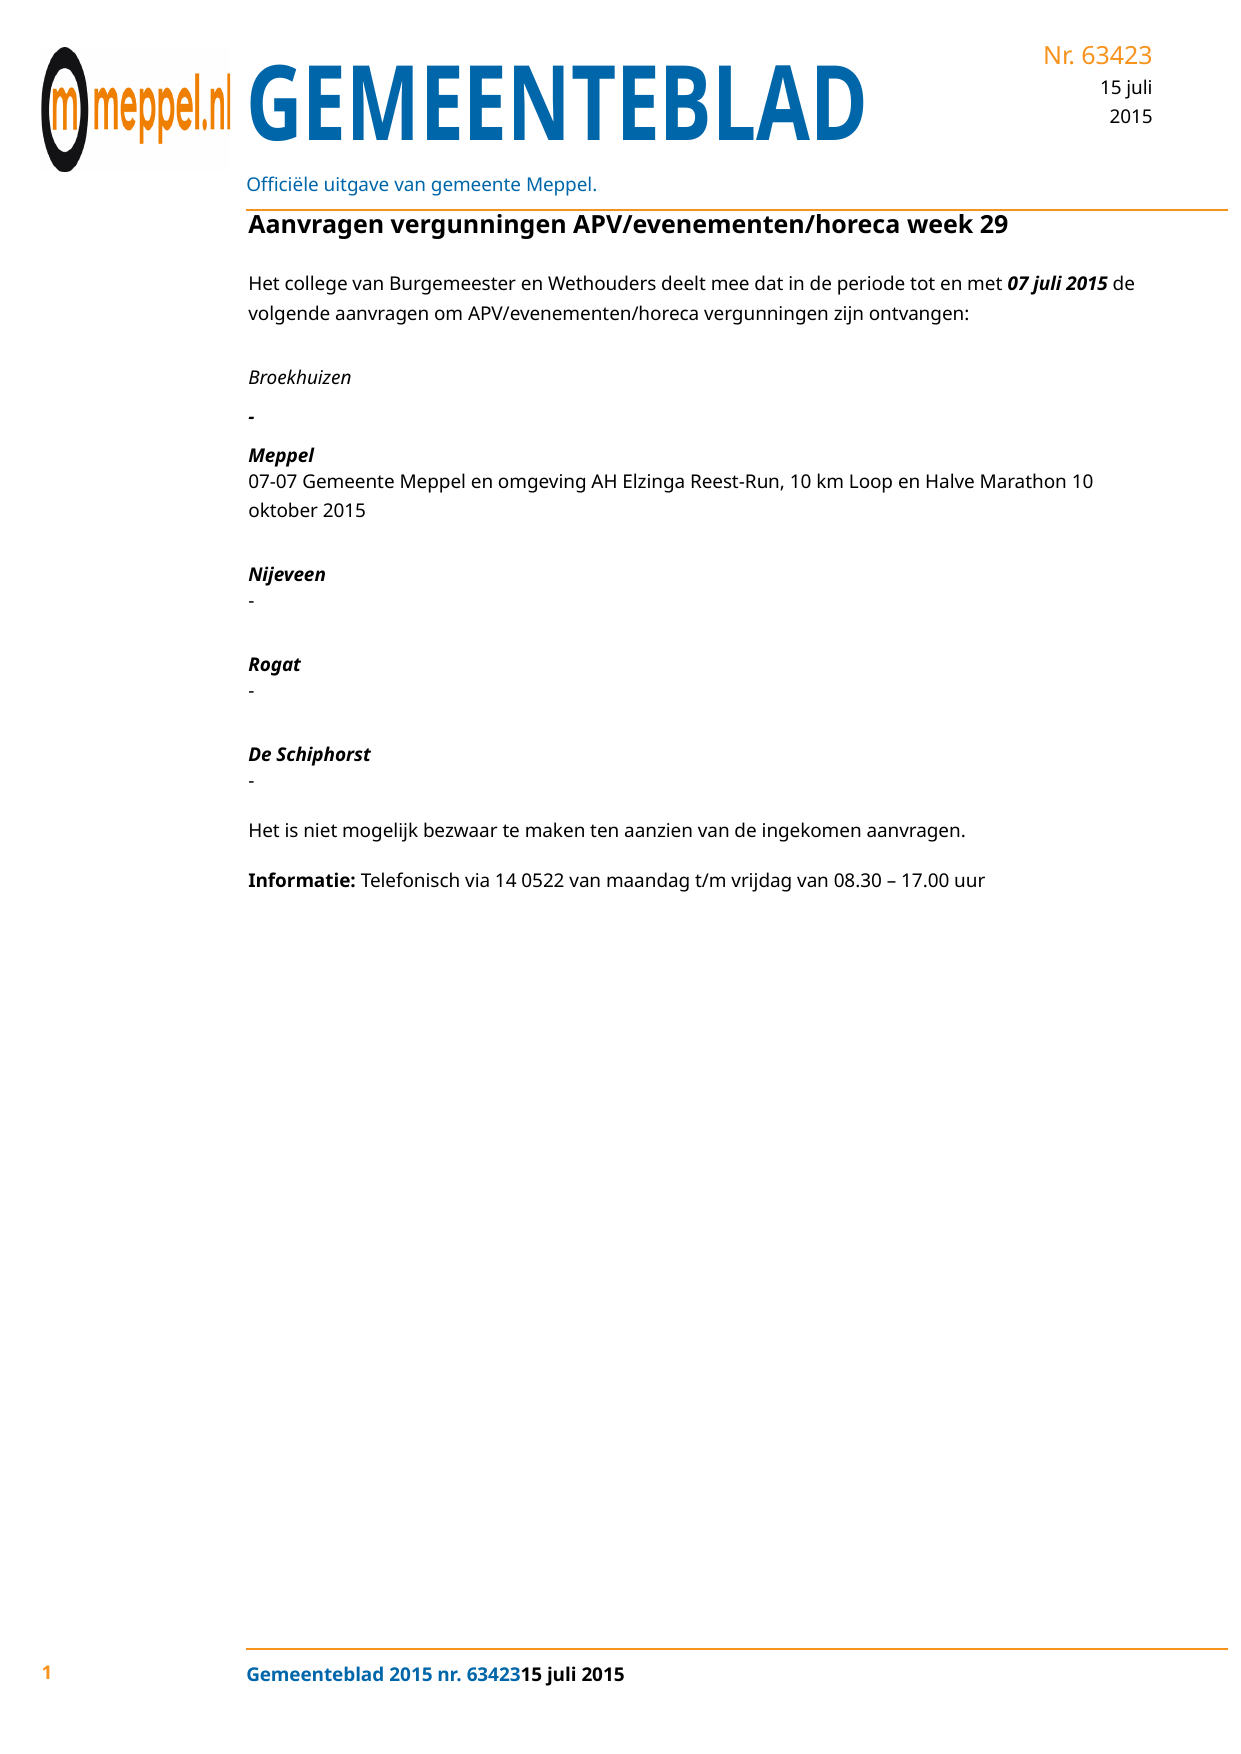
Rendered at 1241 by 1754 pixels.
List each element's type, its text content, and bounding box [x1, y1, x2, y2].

text Rogat [248, 651, 1152, 677]
text - [248, 677, 1152, 703]
text Meppel [248, 442, 1152, 468]
text De Schiphorst [248, 741, 1152, 767]
text Nijeveen [248, 562, 1152, 587]
picture [41, 47, 231, 172]
text 07-07 Gemeente Meppel en omgeving AH Elzinga Reest-Run, 10 km Loop en Halve Marathon 10 oktober 2015 [248, 468, 1152, 523]
text Het college van Burgemeester en Wethouders deelt mee dat in de periode tot en met 07 juli 2015 de volgende aanvragen om APV/evenementen/horeca vergunningen zijn ontvangen: [248, 270, 1152, 326]
text - [248, 587, 1152, 613]
text - [248, 767, 1152, 792]
text - [248, 403, 1152, 429]
text Informatie: Telefonisch via 14 0522 van maandag t/m vrijdag van 08.30 – 17.00 uur [248, 868, 1152, 893]
text Aanvragen vergunningen APV/evenementen/horeca week 29 [248, 211, 1152, 241]
text Het is niet mogelijk bezwaar te maken ten aanzien van de ingekomen aanvragen. [248, 817, 1152, 843]
text Broekhuizen [248, 364, 1152, 389]
